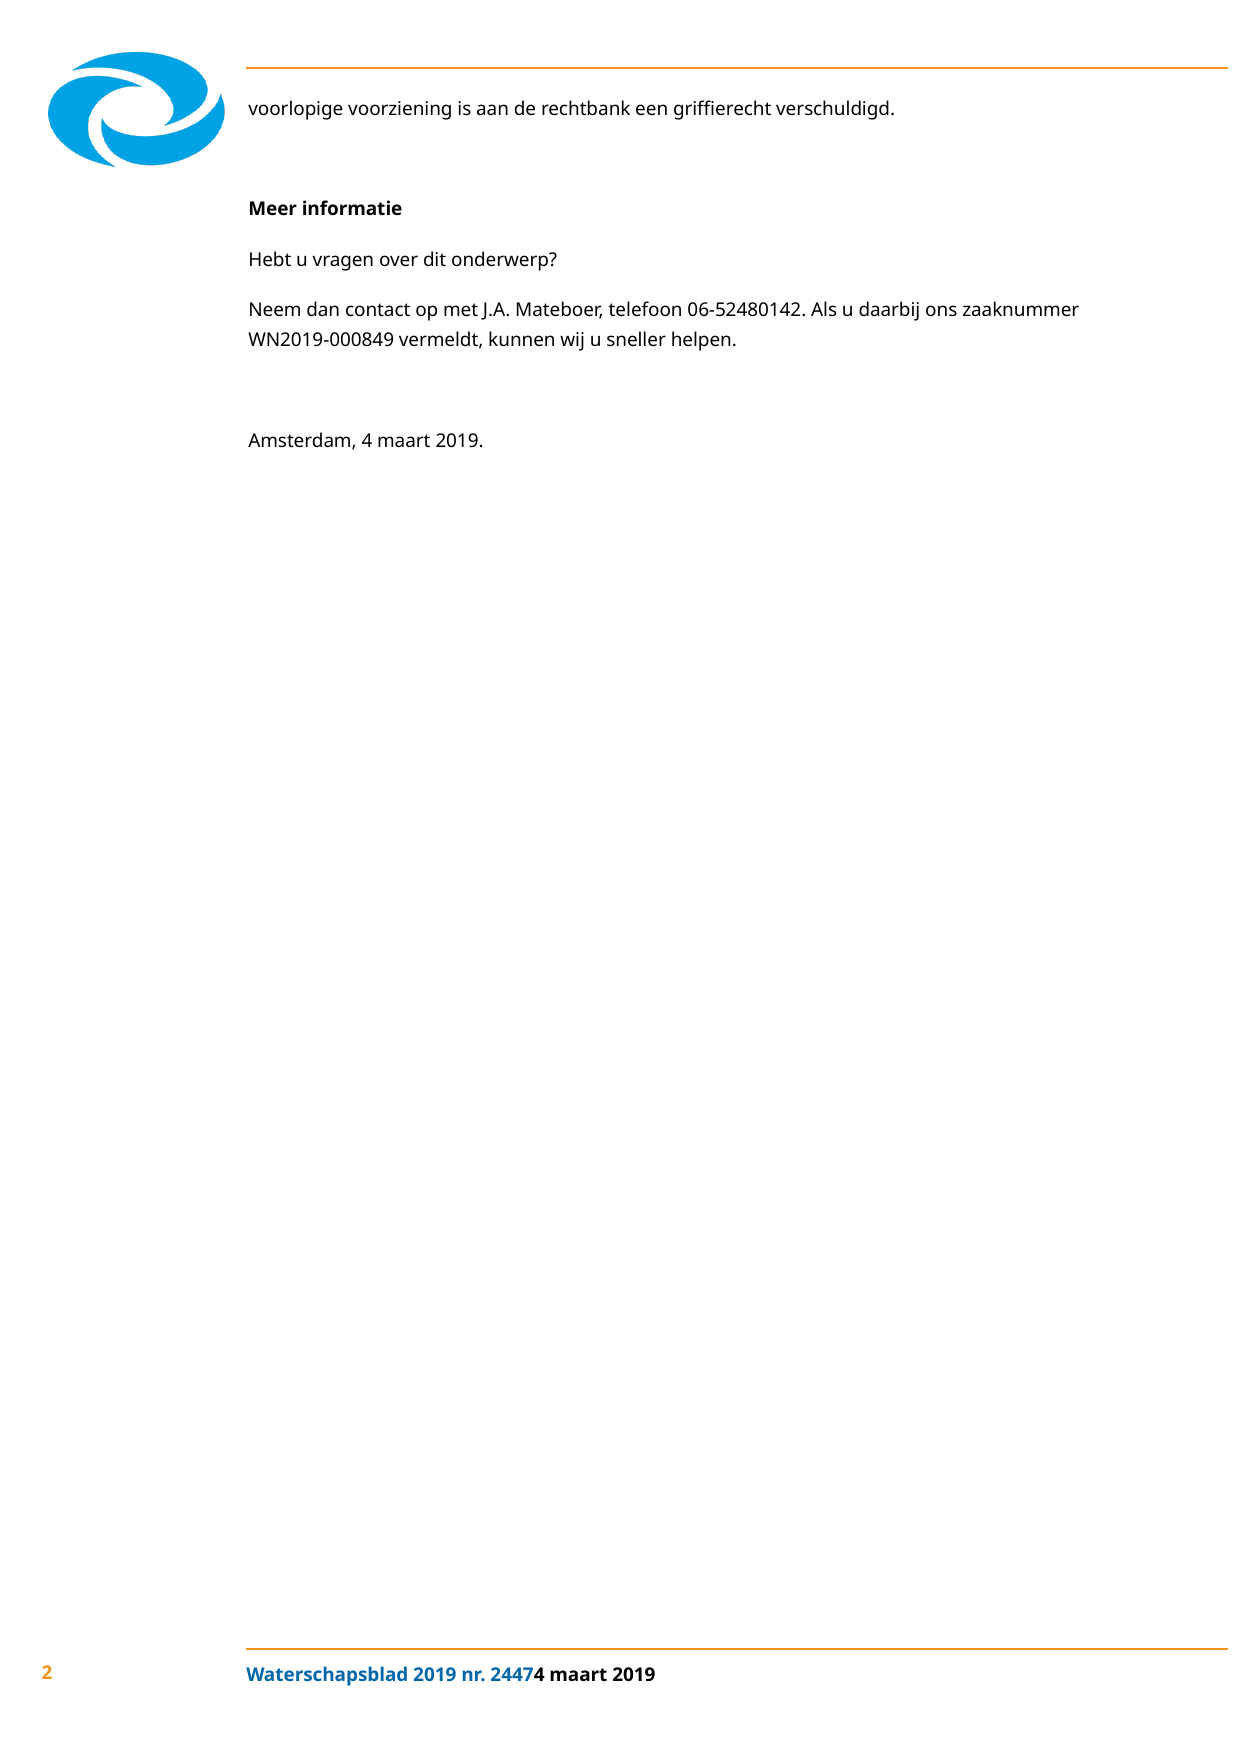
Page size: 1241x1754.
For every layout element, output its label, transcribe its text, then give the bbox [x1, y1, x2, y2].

text voorlopige voorziening is aan de rechtbank een griffierecht verschuldigd. [248, 95, 1152, 121]
text Meer informatie [248, 196, 1152, 221]
picture [41, 47, 231, 172]
text Hebt u vragen over dit onderwerp? [248, 246, 1152, 272]
text Neem dan contact op met J.A. Mateboer, telefoon 06-52480142. Als u daarbij ons zaaknummer WN2019-000849 vermeldt, kunnen wij u sneller helpen. [248, 296, 1152, 352]
text Amsterdam, 4 maart 2019. [248, 427, 1152, 453]
